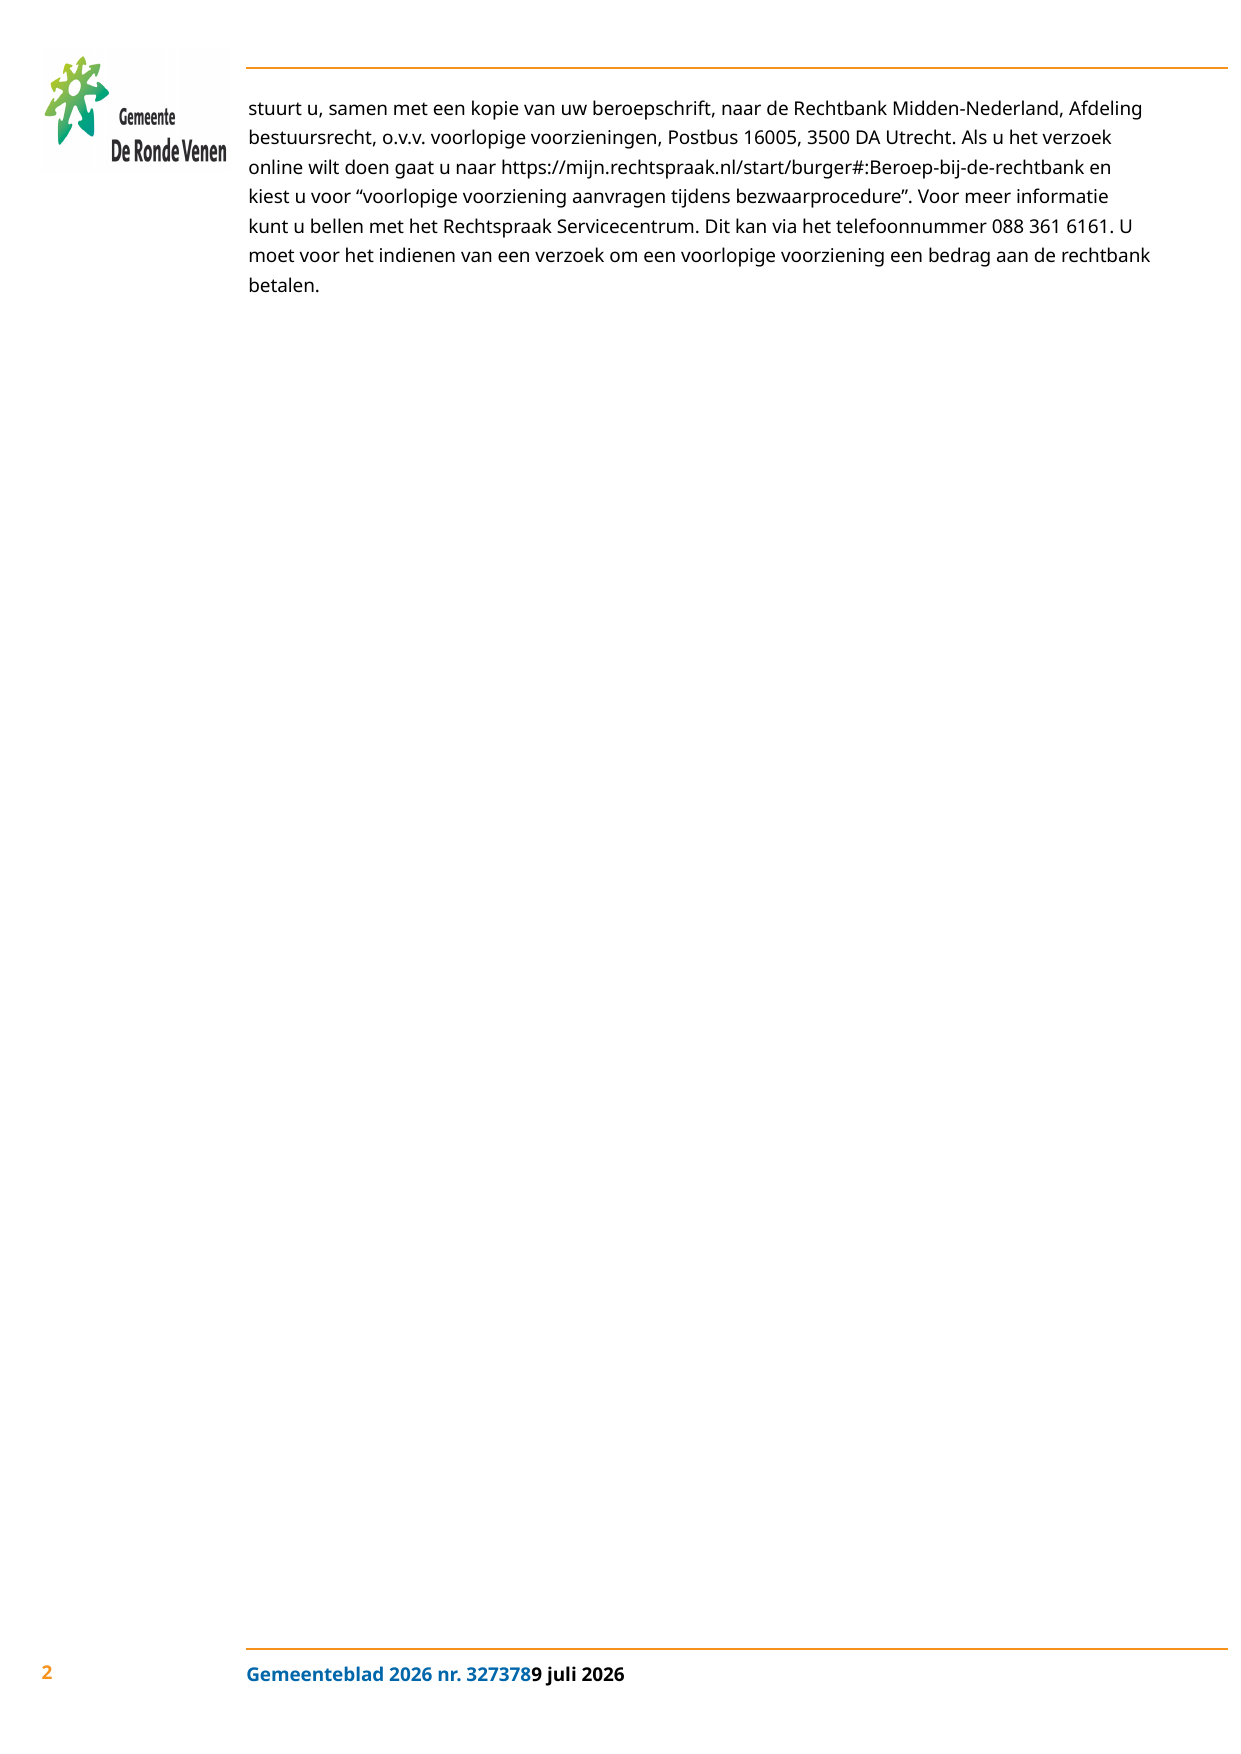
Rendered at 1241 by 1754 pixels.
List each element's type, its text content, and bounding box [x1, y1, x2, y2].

picture [41, 47, 231, 172]
text stuurt u, samen met een kopie van uw beroepschrift, naar de Rechtbank Midden-Nederland, Afdeling bestuursrecht, o.v.v. voorlopige voorzieningen, Postbus 16005, 3500 DA Utrecht. Als u het verzoek online wilt doen gaat u naar https://mijn.rechtspraak.nl/start/burger#:Beroep-bij-de-rechtbank en kiest u voor “voorlopige voorziening aanvragen tijdens bezwaarprocedure”. Voor meer informatie kunt u bellen met het Rechtspraak Servicecentrum. Dit kan via het telefoonnummer 088 361 6161. U moet voor het indienen van een verzoek om een voorlopige voorziening een bedrag aan de rechtbank betalen. [248, 95, 1152, 298]
